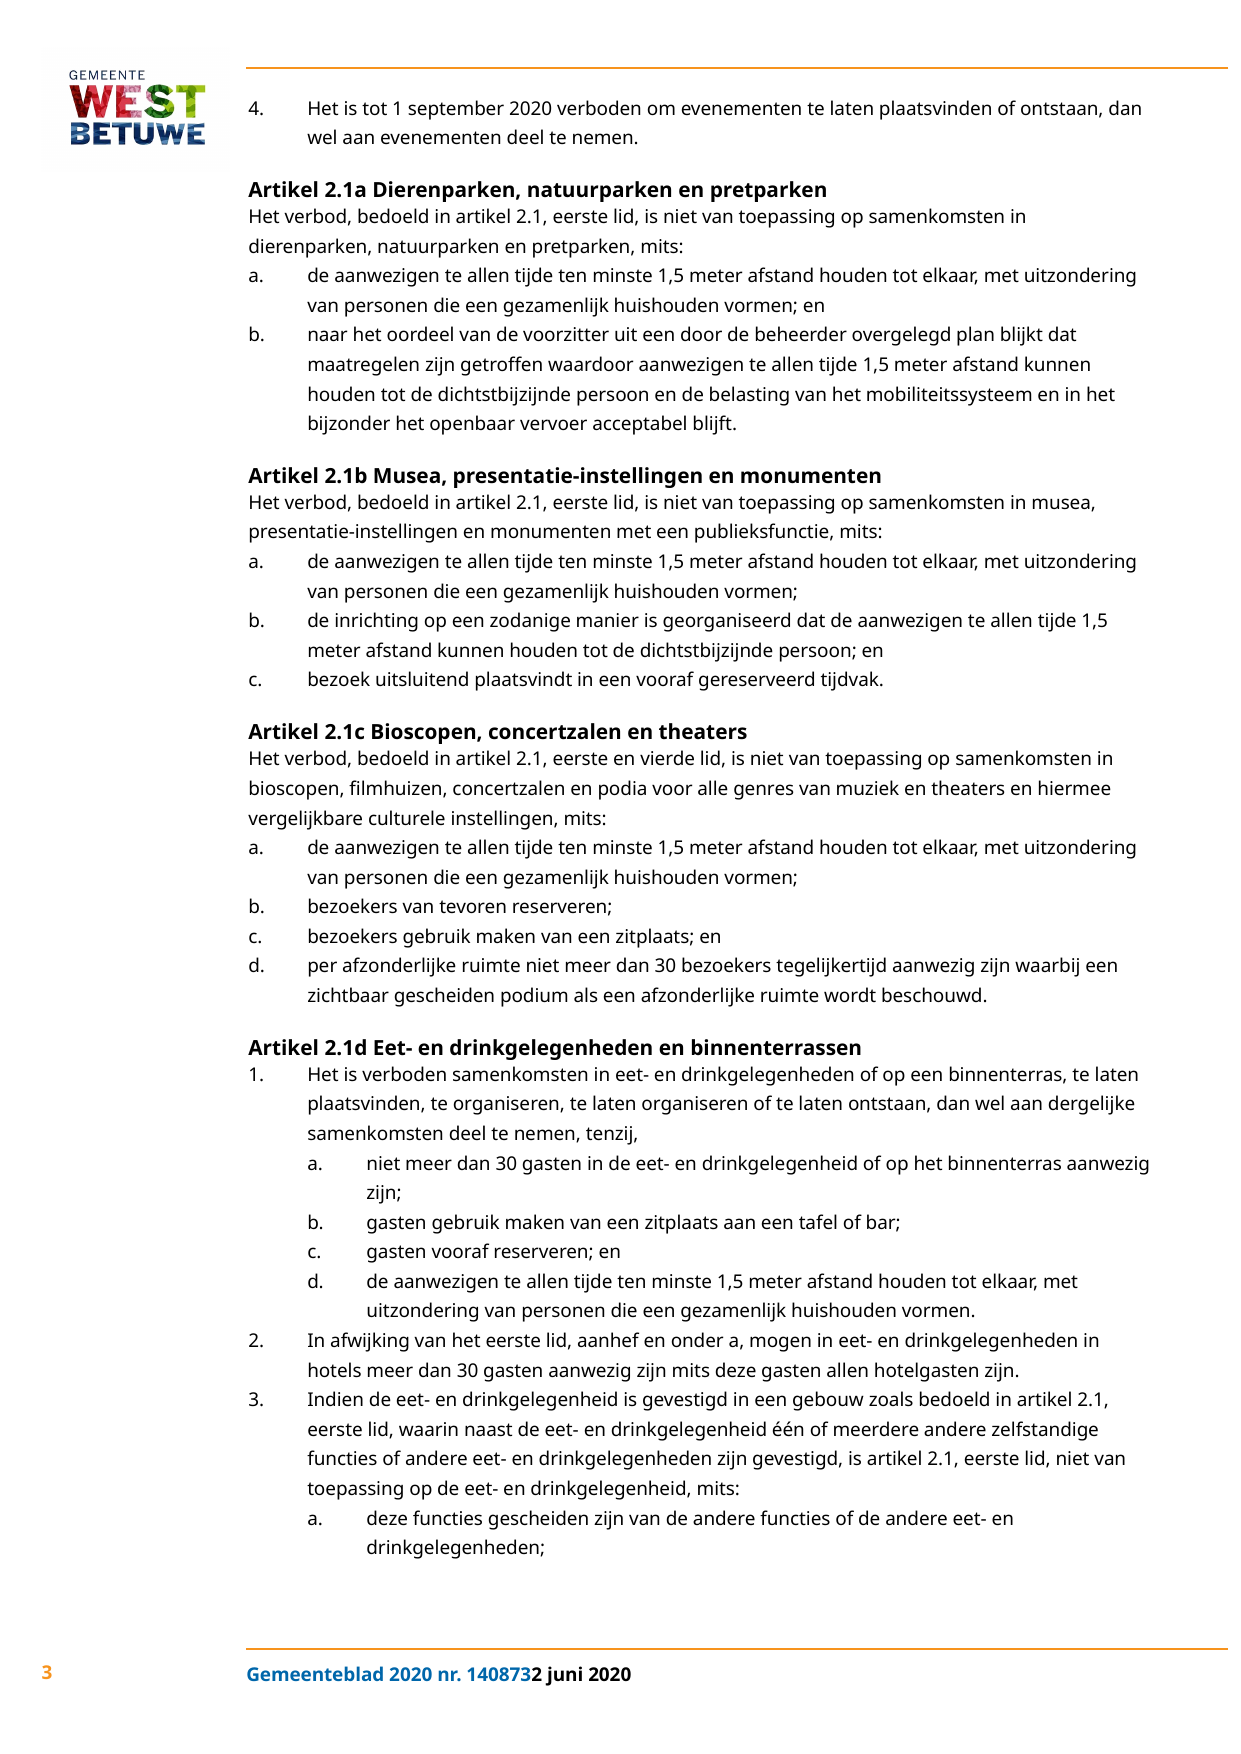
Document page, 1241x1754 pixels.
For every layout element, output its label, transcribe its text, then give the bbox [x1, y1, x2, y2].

text Artikel 2.1d Eet- en drinkgelegenheden en binnenterrassen [248, 1033, 1152, 1061]
list Indien de eet- en drinkgelegenheid is gevestigd in een gebouw zoals bedoeld in artikel 2.1, eerste lid, waarin naast de eet- en drinkgelegenheid één of meerdere andere zelfstandige functies of andere eet- en drinkgelegenheden zijn gevestigd, is artikel 2.1, eerste lid, niet van toepassing op de eet- en drinkgelegenheid, mits: [248, 1386, 1152, 1501]
list de aanwezigen te allen tijde ten minste 1,5 meter afstand houden tot elkaar, met uitzondering van personen die een gezamenlijk huishouden vormen; en [248, 262, 1152, 318]
list bezoekers van tevoren reserveren; [248, 893, 1152, 919]
text Artikel 2.1c Bioscopen, concertzalen en theaters [248, 717, 1152, 746]
list deze functies gescheiden zijn van de andere functies of de andere eet- en drinkgelegenheden; [307, 1505, 1152, 1560]
list Het is verboden samenkomsten in eet- en drinkgelegenheden of op een binnenterras, te laten plaatsvinden, te organiseren, te laten organiseren of te laten ontstaan, dan wel aan dergelijke samenkomsten deel te nemen, tenzij, [248, 1061, 1152, 1146]
text Het verbod, bedoeld in artikel 2.1, eerste lid, is niet van toepassing op samenkomsten in dierenparken, natuurparken en pretparken, mits: [248, 203, 1152, 258]
list niet meer dan 30 gasten in de eet- en drinkgelegenheid of op het binnenterras aanwezig zijn; [307, 1150, 1152, 1205]
list gasten gebruik maken van een zitplaats aan een tafel of bar; [307, 1209, 1152, 1235]
text Het verbod, bedoeld in artikel 2.1, eerste lid, is niet van toepassing op samenkomsten in musea, presentatie-instellingen en monumenten met een publieksfunctie, mits: [248, 489, 1152, 544]
text Artikel 2.1b Musea, presentatie-instellingen en monumenten [248, 461, 1152, 489]
list gasten vooraf reserveren; en [307, 1238, 1152, 1264]
list bezoekers gebruik maken van een zitplaats; en [248, 923, 1152, 949]
list de aanwezigen te allen tijde ten minste 1,5 meter afstand houden tot elkaar, met uitzondering van personen die een gezamenlijk huishouden vormen; [248, 834, 1152, 889]
list naar het oordeel van de voorzitter uit een door de beheerder overgelegd plan blijkt dat maatregelen zijn getroffen waardoor aanwezigen te allen tijde 1,5 meter afstand kunnen houden tot de dichtstbijzijnde persoon en de belasting van het mobiliteitssysteem en in het bijzonder het openbaar vervoer acceptabel blijft. [248, 322, 1152, 436]
list Het is tot 1 september 2020 verboden om evenementen te laten plaatsvinden of ontstaan, dan wel aan evenementen deel te nemen. [248, 95, 1152, 150]
list per afzonderlijke ruimte niet meer dan 30 bezoekers tegelijkertijd aanwezig zijn waarbij een zichtbaar gescheiden podium als een afzonderlijke ruimte wordt beschouwd. [248, 953, 1152, 1008]
text Het verbod, bedoeld in artikel 2.1, eerste en vierde lid, is niet van toepassing op samenkomsten in bioscopen, filmhuizen, concertzalen en podia voor alle genres van muziek en theaters en hiermee vergelijkbare culturele instellingen, mits: [248, 746, 1152, 830]
text Artikel 2.1a Dierenparken, natuurparken en pretparken [248, 175, 1152, 203]
list de inrichting op een zodanige manier is georganiseerd dat de aanwezigen te allen tijde 1,5 meter afstand kunnen houden tot de dichtstbijzijnde persoon; en [248, 607, 1152, 663]
list de aanwezigen te allen tijde ten minste 1,5 meter afstand houden tot elkaar, met uitzondering van personen die een gezamenlijk huishouden vormen; [248, 548, 1152, 604]
list de aanwezigen te allen tijde ten minste 1,5 meter afstand houden tot elkaar, met uitzondering van personen die een gezamenlijk huishouden vormen. [307, 1268, 1152, 1323]
picture [41, 47, 231, 172]
list bezoek uitsluitend plaatsvindt in een vooraf gereserveerd tijdvak. [248, 667, 1152, 692]
list In afwijking van het eerste lid, aanhef en onder a, mogen in eet- en drinkgelegenheden in hotels meer dan 30 gasten aanwezig zijn mits deze gasten allen hotelgasten zijn. [248, 1327, 1152, 1383]
